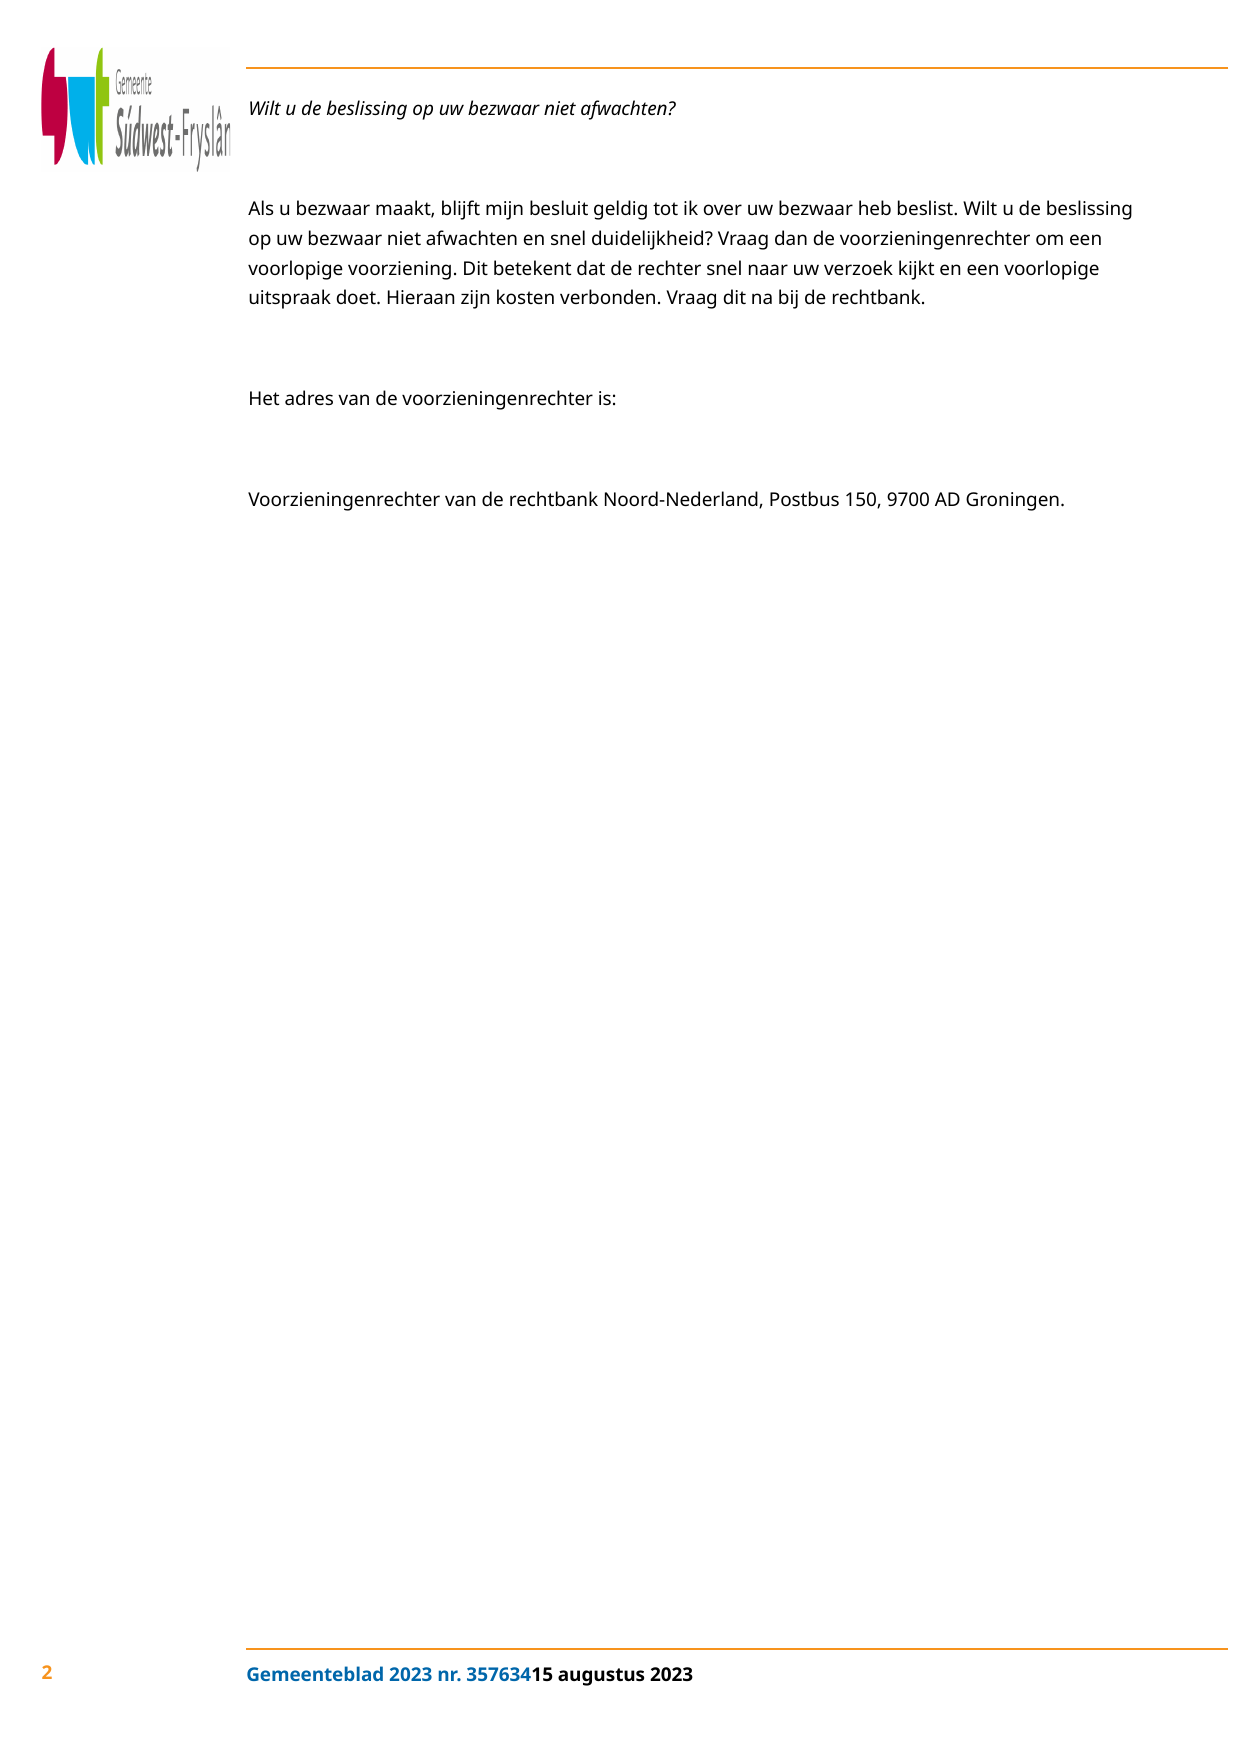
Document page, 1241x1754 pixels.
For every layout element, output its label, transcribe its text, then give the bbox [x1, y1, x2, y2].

text Als u bezwaar maakt, blijft mijn besluit geldig tot ik over uw bezwaar heb beslist. Wilt u de beslissing op uw bezwaar niet afwachten en snel duidelijkheid? Vraag dan de voorzieningenrechter om een voorlopige voorziening. Dit betekent dat de rechter snel naar uw verzoek kijkt en een voorlopige uitspraak doet. Hieraan zijn kosten verbonden. Vraag dit na bij de rechtbank. [248, 196, 1152, 310]
text Het adres van de voorzieningenrechter is: [248, 385, 1152, 411]
text Voorzieningenrechter van de rechtbank Noord-Nederland, Postbus 150, 9700 AD Groningen. [248, 486, 1152, 512]
picture [41, 47, 231, 172]
text Wilt u de beslissing op uw bezwaar niet afwachten? [248, 95, 1152, 121]
